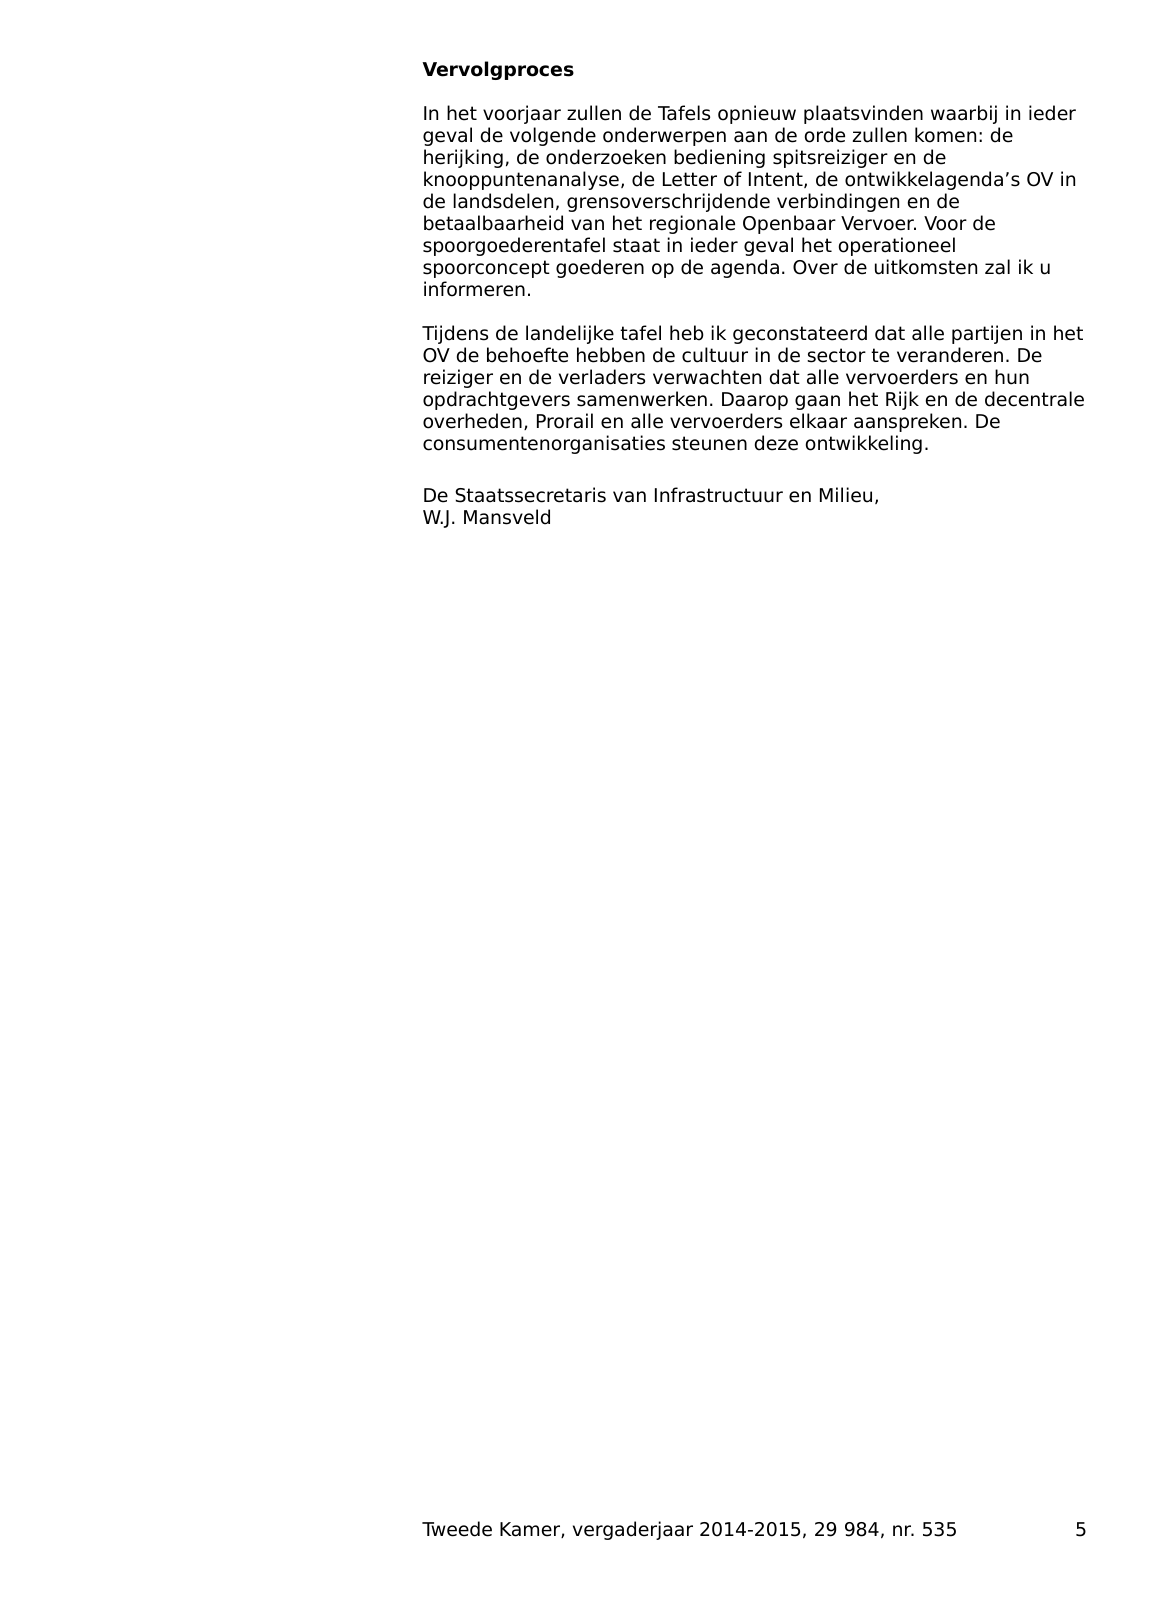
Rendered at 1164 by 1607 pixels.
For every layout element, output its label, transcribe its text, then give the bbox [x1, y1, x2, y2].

text Tijdens de landelijke tafel heb ik geconstateerd dat alle partijen in het OV de behoefte hebben de cultuur in de sector te veranderen. De reiziger en de verladers verwachten dat alle vervoerders en hun opdrachtgevers samenwerken. Daarop gaan het Rijk en de decentrale overheden, Prorail en alle vervoerders elkaar aanspreken. De consumentenorganisaties steunen deze ontwikkeling. [422, 323, 1087, 455]
text In het voorjaar zullen de Tafels opnieuw plaatsvinden waarbij in ieder geval de volgende onderwerpen aan de orde zullen komen: de herijking, de onderzoeken bediening spitsreiziger en de knooppuntenanalyse, de Letter of Intent, de ontwikkelagenda’s OV in de landsdelen, grensoverschrijdende verbindingen en de betaalbaarheid van het regionale Openbaar Vervoer. Voor de spoorgoederentafel staat in ieder geval het operationeel spoorconcept goederen op de agenda. Over de uitkomsten zal ik u informeren. [422, 103, 1087, 301]
text De Staatssecretaris van Infrastructuur en Milieu, W.J. Mansveld [422, 485, 1087, 529]
subtitle Vervolgproces [422, 59, 1087, 81]
